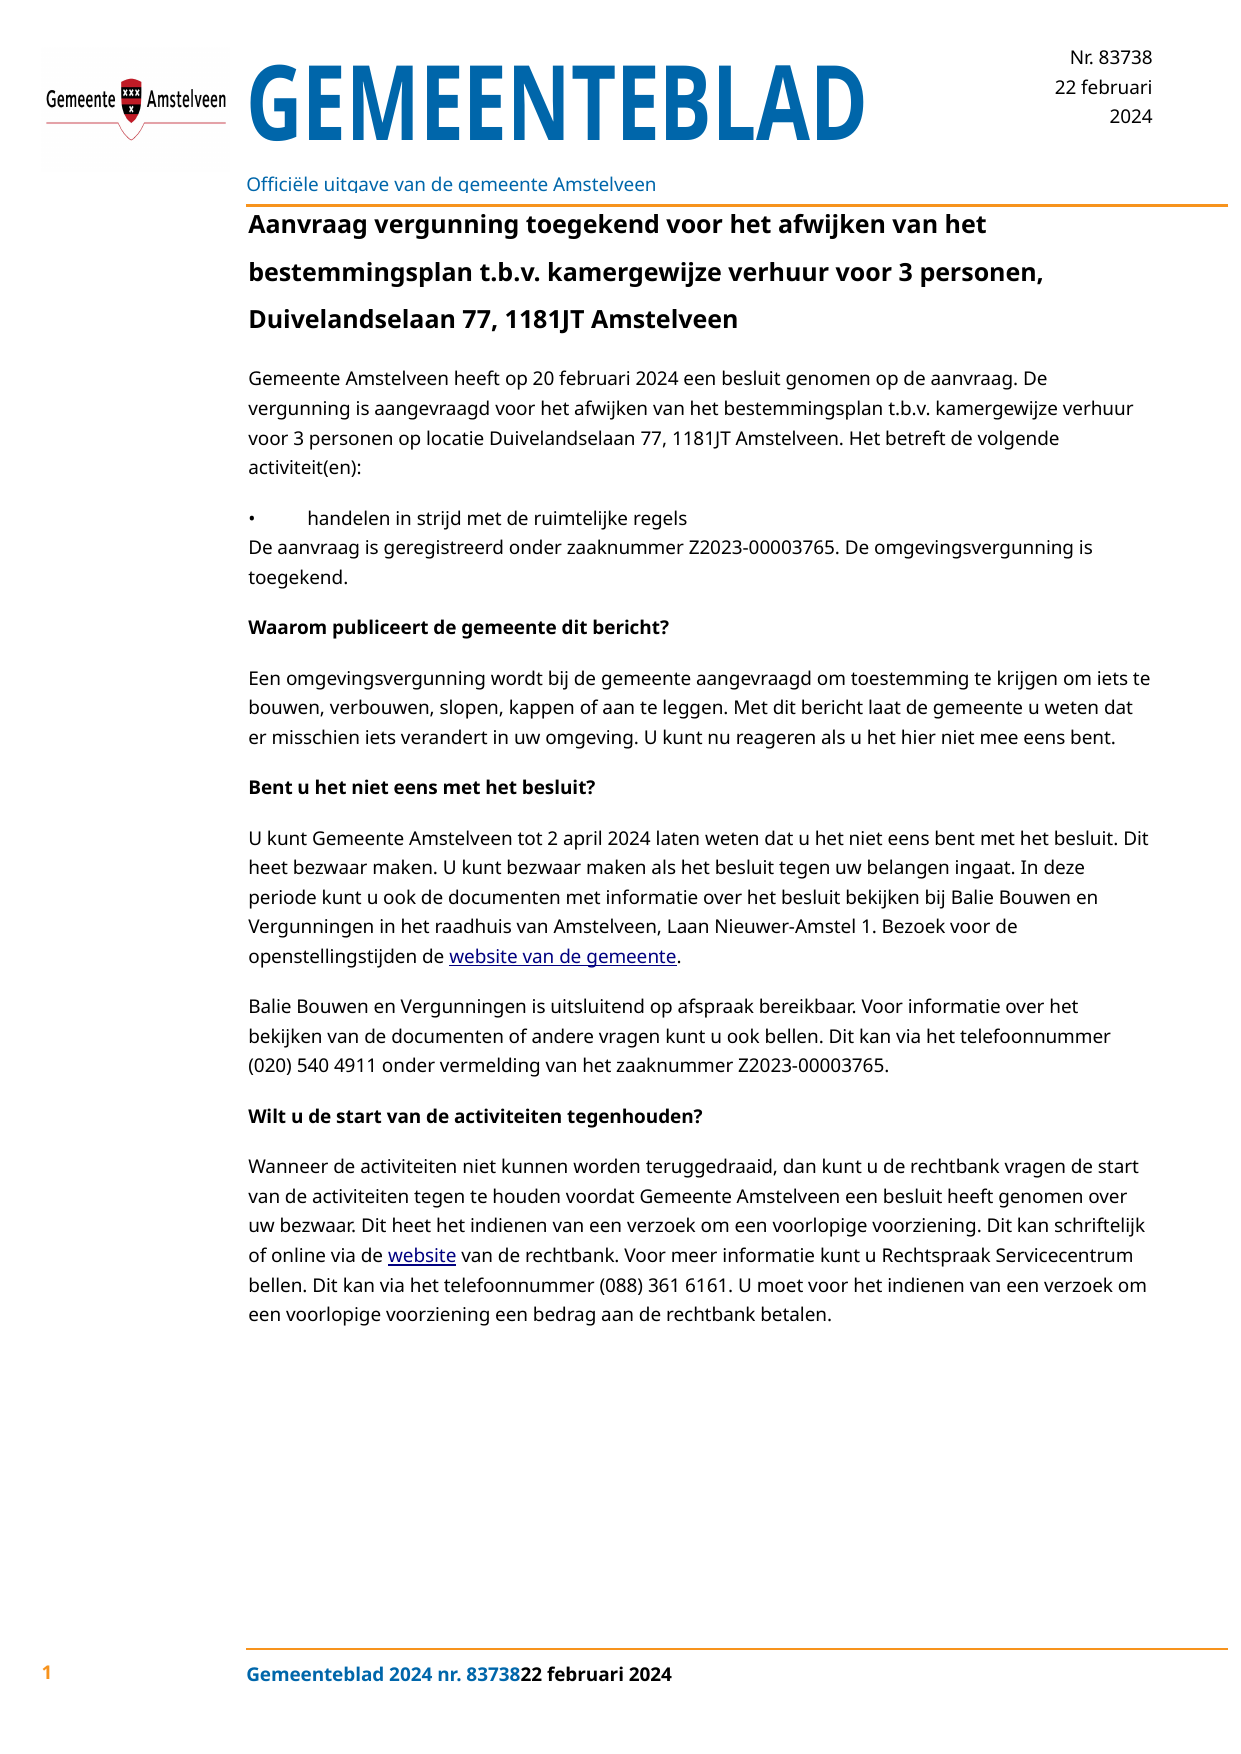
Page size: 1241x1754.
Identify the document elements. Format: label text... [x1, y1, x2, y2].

text Bent u het niet eens met het besluit? [248, 774, 1152, 800]
text Een omgevingsvergunning wordt bij de gemeente aangevraagd om toestemming te krijgen om iets te bouwen, verbouwen, slopen, kappen of aan te leggen. Met dit bericht laat de gemeente u weten dat er misschien iets verandert in uw omgeving. U kunt nu reageren als u het hier niet mee eens bent. [248, 665, 1152, 749]
text Aanvraag vergunning toegekend voor het afwijken van het bestemmingsplan t.b.v. kamergewijze verhuur voor 3 personen, Duivelandselaan 77, 1181JT Amstelveen [248, 207, 1152, 336]
text Gemeente Amstelveen heeft op 20 februari 2024 een besluit genomen op de aanvraag. De vergunning is aangevraagd voor het afwijken van het bestemmingsplan t.b.v. kamergewijze verhuur voor 3 personen op locatie Duivelandselaan 77, 1181JT Amstelveen. Het betreft de volgende activiteit(en): [248, 366, 1152, 480]
text Wilt u de start van de activiteiten tegenhouden? [248, 1103, 1152, 1129]
text Wanneer de activiteiten niet kunnen worden teruggedraaid, dan kunt u de rechtbank vragen de start van de activiteiten tegen te houden voordat Gemeente Amstelveen een besluit heeft genomen over uw bezwaar. Dit heet het indienen van een verzoek om een voorlopige voorziening. Dit kan schriftelijk of online via de website van de rechtbank. Voor meer informatie kunt u Rechtspraak Servicecentrum bellen. Dit kan via het telefoonnummer (088) 361 6161. U moet voor het indienen van een verzoek om een voorlopige voorziening een bedrag aan de rechtbank betalen. [248, 1153, 1152, 1327]
text Balie Bouwen en Vergunningen is uitsluitend op afspraak bereikbaar. Voor informatie over het bekijken van de documenten of andere vragen kunt u ook bellen. Dit kan via het telefoonnummer (020) 540 4911 onder vermelding van het zaaknummer Z2023-00003765. [248, 993, 1152, 1078]
text U kunt Gemeente Amstelveen tot 2 april 2024 laten weten dat u het niet eens bent met het besluit. Dit heet bezwaar maken. U kunt bezwaar maken als het besluit tegen uw belangen ingaat. In deze periode kunt u ook de documenten met informatie over het besluit bekijken bij Balie Bouwen en Vergunningen in het raadhuis van Amstelveen, Laan Nieuwer-Amstel 1. Bezoek voor de openstellingstijden de website van de gemeente. [248, 825, 1152, 969]
text De aanvraag is geregistreerd onder zaaknummer Z2023-00003765. De omgevingsvergunning is toegekend. [248, 534, 1152, 589]
picture [41, 47, 231, 172]
list handelen in strijd met de ruimtelijke regels [248, 505, 1152, 530]
text Waarom publiceert de gemeente dit bericht? [248, 614, 1152, 640]
